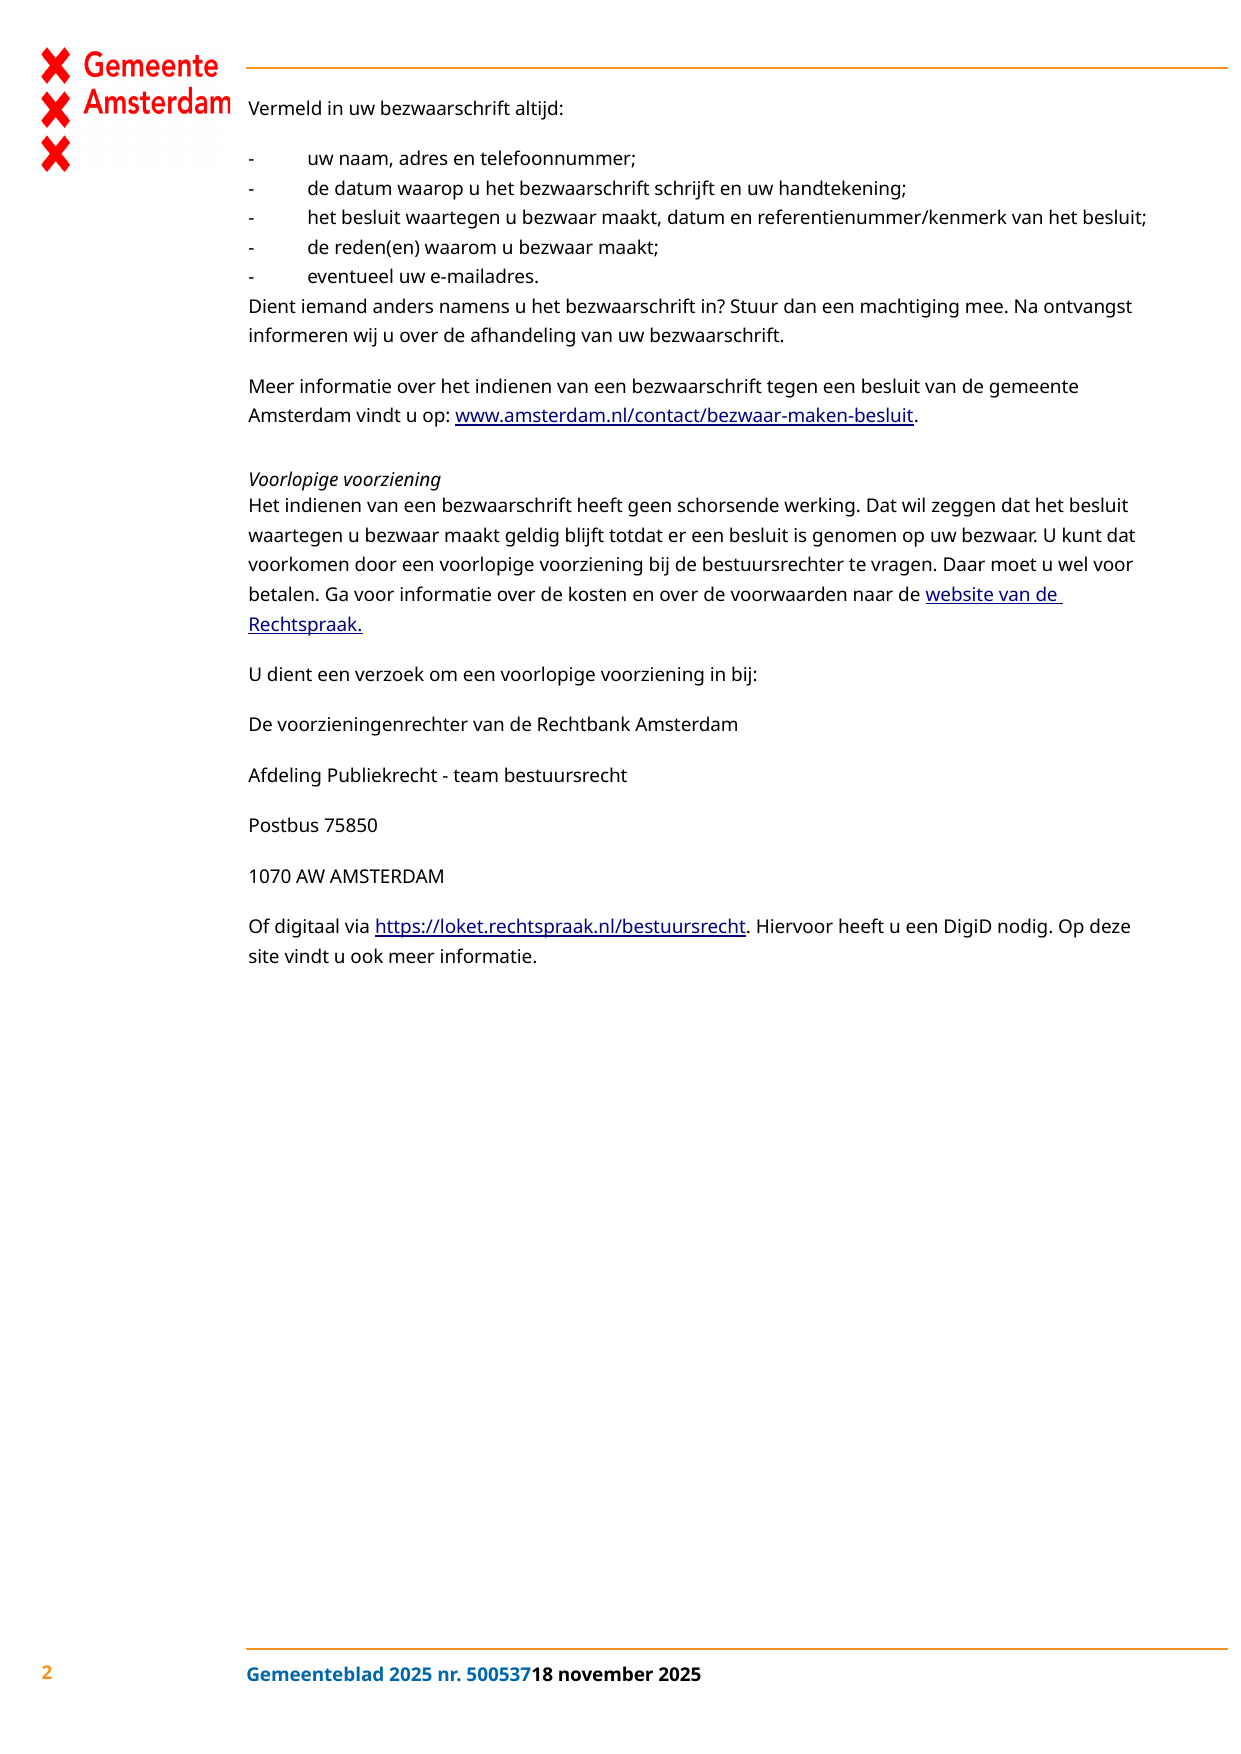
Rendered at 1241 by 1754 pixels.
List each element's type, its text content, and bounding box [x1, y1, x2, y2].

text Voorlopige voorziening [248, 467, 1152, 492]
list de datum waarop u het bezwaarschrift schrijft en uw handtekening; [248, 175, 1152, 201]
text Vermeld in uw bezwaarschrift altijd: [248, 95, 1152, 121]
text Postbus 75850 [248, 812, 1152, 838]
list het besluit waartegen u bezwaar maakt, datum en referentienummer/kenmerk van het besluit; [248, 204, 1152, 230]
list eventueel uw e-mailadres. [248, 263, 1152, 289]
text U dient een verzoek om een voorlopige voorziening in bij: [248, 661, 1152, 687]
text De voorzieningenrechter van de Rechtbank Amsterdam [248, 712, 1152, 737]
text Afdeling Publiekrecht - team bestuursrecht [248, 762, 1152, 788]
text Dient iemand anders namens u het bezwaarschrift in? Stuur dan een machtiging mee. Na ontvangst informeren wij u over de afhandeling van uw bezwaarschrift. [248, 293, 1152, 348]
list uw naam, adres en telefoonnummer; [248, 145, 1152, 171]
text 1070 AW AMSTERDAM [248, 863, 1152, 888]
text Meer informatie over het indienen van een bezwaarschrift tegen een besluit van de gemeente Amsterdam vindt u op: www.amsterdam.nl/contact/bezwaar-maken-besluit. [248, 373, 1152, 428]
list de reden(en) waarom u bezwaar maakt; [248, 234, 1152, 260]
picture [41, 47, 231, 172]
text Of digitaal via https://loket.rechtspraak.nl/bestuursrecht. Hiervoor heeft u een DigiD nodig. Op deze site vindt u ook meer informatie. [248, 913, 1152, 968]
text Het indienen van een bezwaarschrift heeft geen schorsende werking. Dat wil zeggen dat het besluit waartegen u bezwaar maakt geldig blijft totdat er een besluit is genomen op uw bezwaar. U kunt dat voorkomen door een voorlopige voorziening bij de bestuursrechter te vragen. Daar moet u wel voor betalen. Ga voor informatie over de kosten en over de voorwaarden naar de website van de Rechtspraak. [248, 492, 1152, 636]
